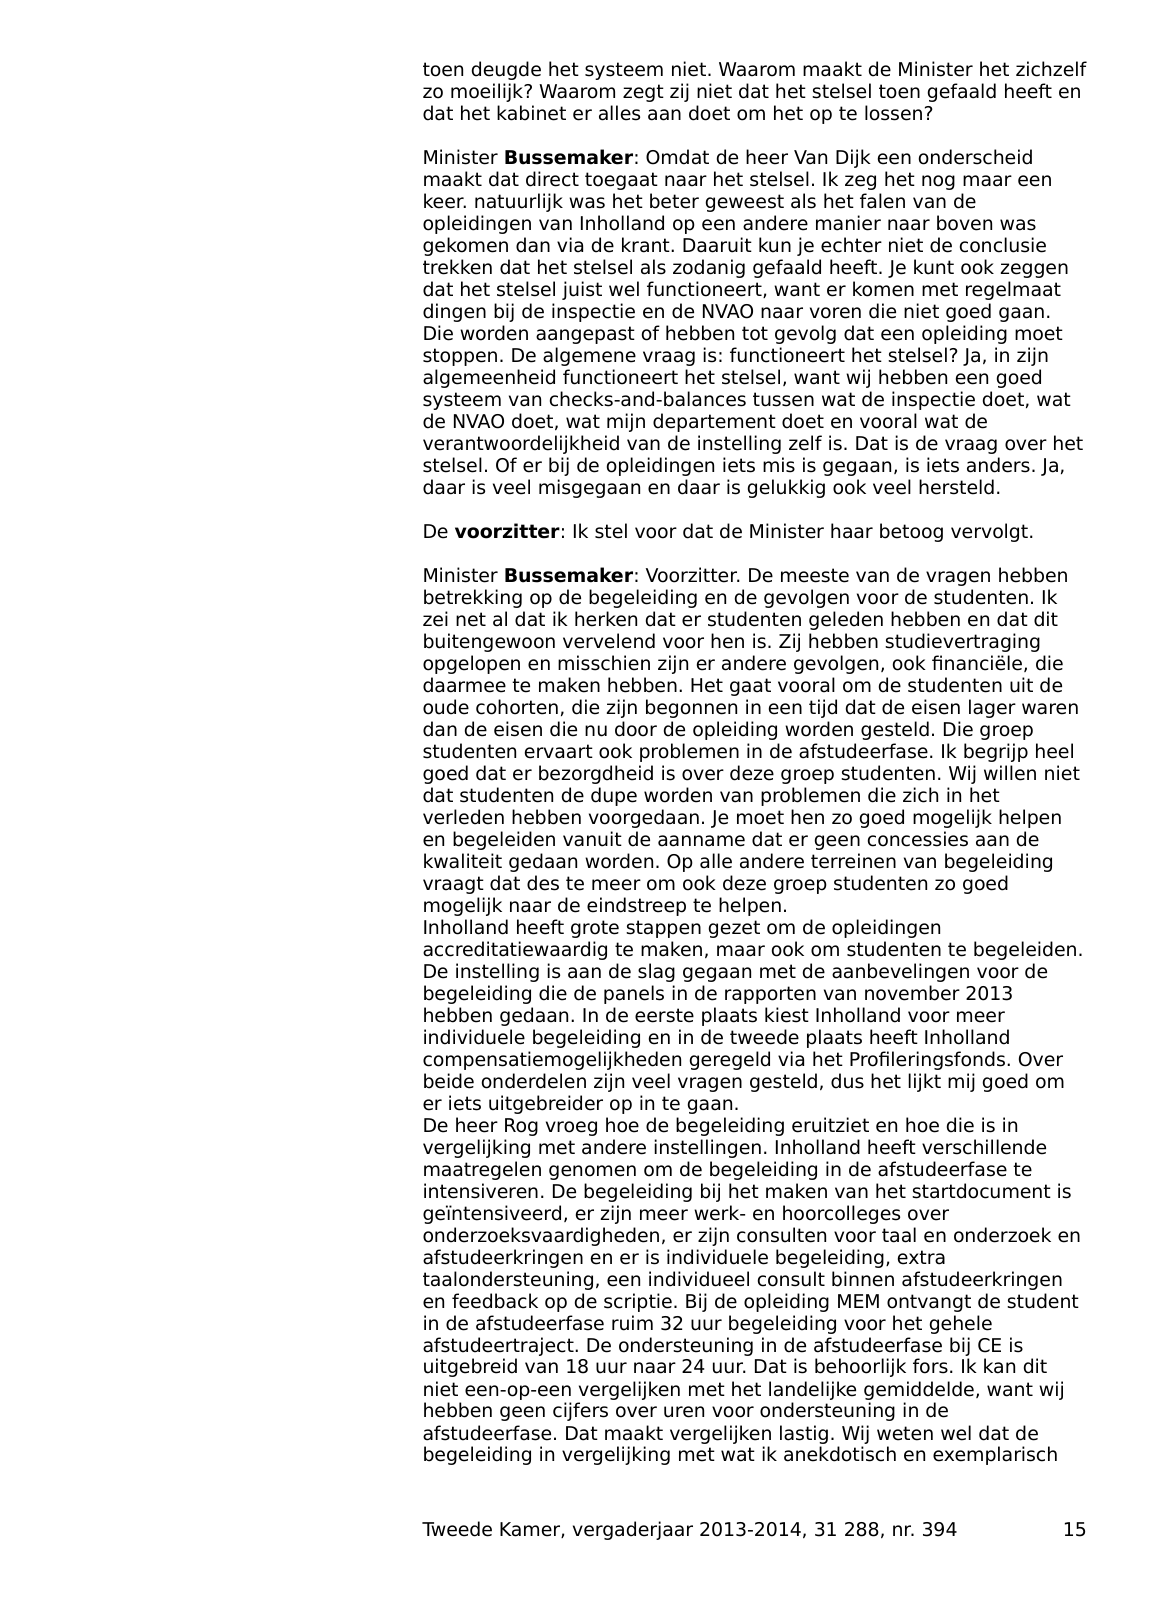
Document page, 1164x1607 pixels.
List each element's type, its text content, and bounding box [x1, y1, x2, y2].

text Minister Bussemaker: Voorzitter. De meeste van de vragen hebben betrekking op de begeleiding en de gevolgen voor de studenten. Ik zei net al dat ik herken dat er studenten geleden hebben en dat dit buitengewoon vervelend voor hen is. Zij hebben studievertraging opgelopen en misschien zijn er andere gevolgen, ook financiële, die daarmee te maken hebben. Het gaat vooral om de studenten uit de oude cohorten, die zijn begonnen in een tijd dat de eisen lager waren dan de eisen die nu door de opleiding worden gesteld. Die groep studenten ervaart ook problemen in de afstudeerfase. Ik begrijp heel goed dat er bezorgdheid is over deze groep studenten. Wij willen niet dat studenten de dupe worden van problemen die zich in het verleden hebben voorgedaan. Je moet hen zo goed mogelijk helpen en begeleiden vanuit de aanname dat er geen concessies aan de kwaliteit gedaan worden. Op alle andere terreinen van begeleiding vraagt dat des te meer om ook deze groep studenten zo goed mogelijk naar de eindstreep te helpen. [422, 565, 1087, 917]
text toen deugde het systeem niet. Waarom maakt de Minister het zichzelf zo moeilijk? Waarom zegt zij niet dat het stelsel toen gefaald heeft en dat het kabinet er alles aan doet om het op te lossen? [422, 59, 1087, 125]
text Inholland heeft grote stappen gezet om de opleidingen accreditatiewaardig te maken, maar ook om studenten te begeleiden. De instelling is aan de slag gegaan met de aanbevelingen voor de begeleiding die de panels in de rapporten van november 2013 hebben gedaan. In de eerste plaats kiest Inholland voor meer individuele begeleiding en in de tweede plaats heeft Inholland compensatiemogelijkheden geregeld via het Profileringsfonds. Over beide onderdelen zijn veel vragen gesteld, dus het lijkt mij goed om er iets uitgebreider op in te gaan. [422, 917, 1087, 1115]
text Minister Bussemaker: Omdat de heer Van Dijk een onderscheid maakt dat direct toegaat naar het stelsel. Ik zeg het nog maar een keer. natuurlijk was het beter geweest als het falen van de opleidingen van Inholland op een andere manier naar boven was gekomen dan via de krant. Daaruit kun je echter niet de conclusie trekken dat het stelsel als zodanig gefaald heeft. Je kunt ook zeggen dat het stelsel juist wel functioneert, want er komen met regelmaat dingen bij de inspectie en de NVAO naar voren die niet goed gaan. Die worden aangepast of hebben tot gevolg dat een opleiding moet stoppen. De algemene vraag is: functioneert het stelsel? Ja, in zijn algemeenheid functioneert het stelsel, want wij hebben een goed systeem van checks-and-balances tussen wat de inspectie doet, wat de NVAO doet, wat mijn departement doet en vooral wat de verantwoordelijkheid van de instelling zelf is. Dat is de vraag over het stelsel. Of er bij de opleidingen iets mis is gegaan, is iets anders. Ja, daar is veel misgegaan en daar is gelukkig ook veel hersteld. [422, 147, 1087, 499]
text De voorzitter: Ik stel voor dat de Minister haar betoog vervolgt. [422, 521, 1087, 543]
text De heer Rog vroeg hoe de begeleiding eruitziet en hoe die is in vergelijking met andere instellingen. Inholland heeft verschillende maatregelen genomen om de begeleiding in de afstudeerfase te intensiveren. De begeleiding bij het maken van het startdocument is geïntensiveerd, er zijn meer werk- en hoorcolleges over onderzoeksvaardigheden, er zijn consulten voor taal en onderzoek en afstudeerkringen en er is individuele begeleiding, extra taalondersteuning, een individueel consult binnen afstudeerkringen en feedback op de scriptie. Bij de opleiding MEM ontvangt de student in de afstudeerfase ruim 32 uur begeleiding voor het gehele afstudeertraject. De ondersteuning in de afstudeerfase bij CE is uitgebreid van 18 uur naar 24 uur. Dat is behoorlijk fors. Ik kan dit niet een-op-een vergelijken met het landelijke gemiddelde, want wij hebben geen cijfers over uren voor ondersteuning in de afstudeerfase. Dat maakt vergelijken lastig. Wij weten wel dat de begeleiding in vergelijking met wat ik anekdotisch en exemplarisch [422, 1115, 1087, 1466]
